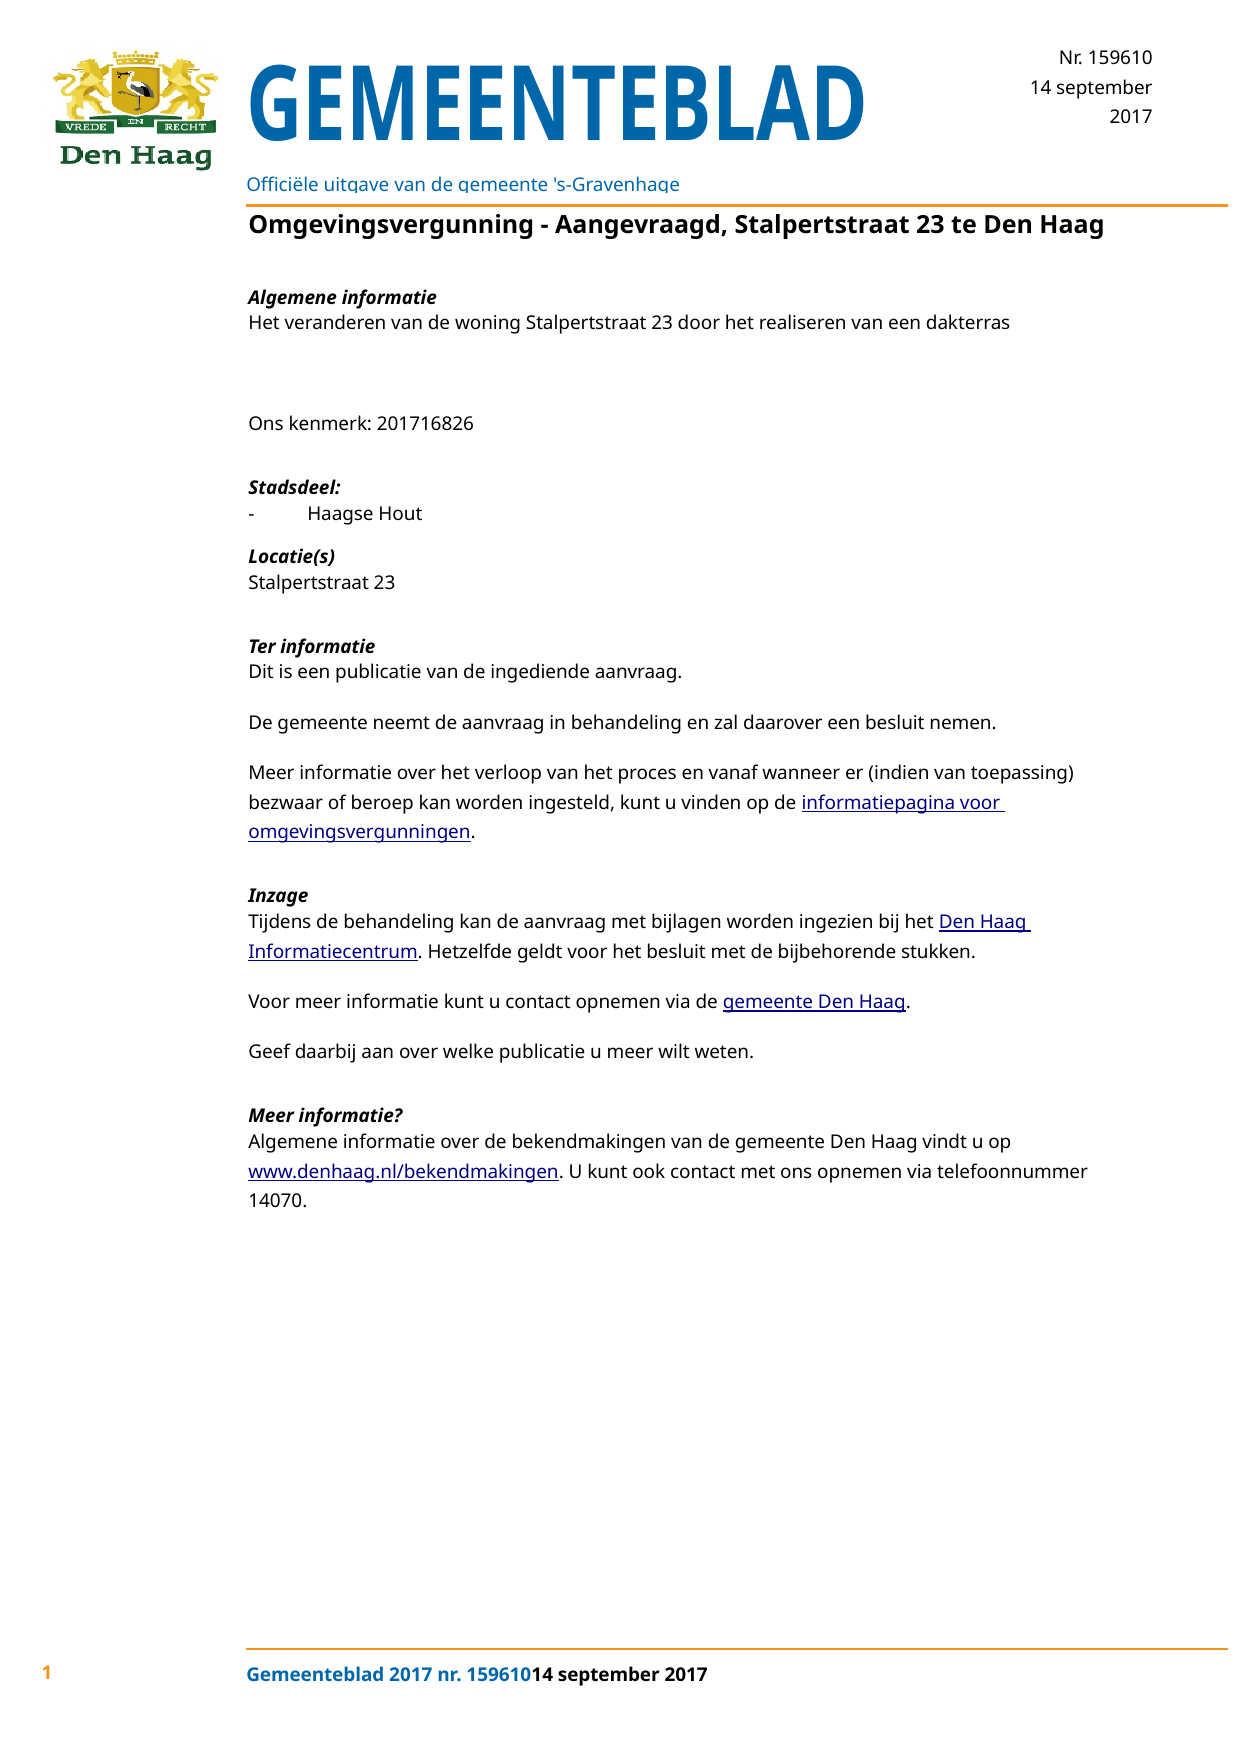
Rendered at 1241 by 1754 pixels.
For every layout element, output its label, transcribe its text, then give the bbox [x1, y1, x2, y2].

list Haagse Hout [248, 500, 1152, 526]
text Tijdens de behandeling kan de aanvraag met bijlagen worden ingezien bij het Den Haag Informatiecentrum. Hetzelfde geldt voor het besluit met de bijbehorende stukken. [248, 908, 1152, 964]
text Ons kenmerk: 201716826 [248, 410, 1152, 436]
text Meer informatie? [248, 1103, 1152, 1128]
text Algemene informatie [248, 284, 1152, 309]
text Omgevingsvergunning - Aangevraagd, Stalpertstraat 23 te Den Haag [248, 207, 1152, 241]
text Algemene informatie over de bekendmakingen van de gemeente Den Haag vindt u op www.denhaag.nl/bekendmakingen. U kunt ook contact met ons opnemen via telefoonnummer 14070. [248, 1128, 1152, 1213]
picture [41, 47, 231, 172]
text Het veranderen van de woning Stalpertstraat 23 door het realiseren van een dakterras [248, 309, 1152, 335]
text Geef daarbij aan over welke publicatie u meer wilt weten. [248, 1039, 1152, 1064]
text Stalpertstraat 23 [248, 569, 1152, 595]
text De gemeente neemt de aanvraag in behandeling en zal daarover een besluit nemen. [248, 709, 1152, 735]
text Dit is een publicatie van de ingediende aanvraag. [248, 659, 1152, 684]
text Stadsdeel: [248, 474, 1152, 500]
text Inzage [248, 883, 1152, 908]
text Meer informatie over het verloop van het proces en vanaf wanneer er (indien van toepassing) bezwaar of beroep kan worden ingesteld, kunt u vinden op de informatiepagina voor omgevingsvergunningen. [248, 759, 1152, 844]
text Voor meer informatie kunt u contact opnemen via de gemeente Den Haag. [248, 988, 1152, 1014]
text Ter informatie [248, 633, 1152, 659]
text Locatie(s) [248, 543, 1152, 569]
